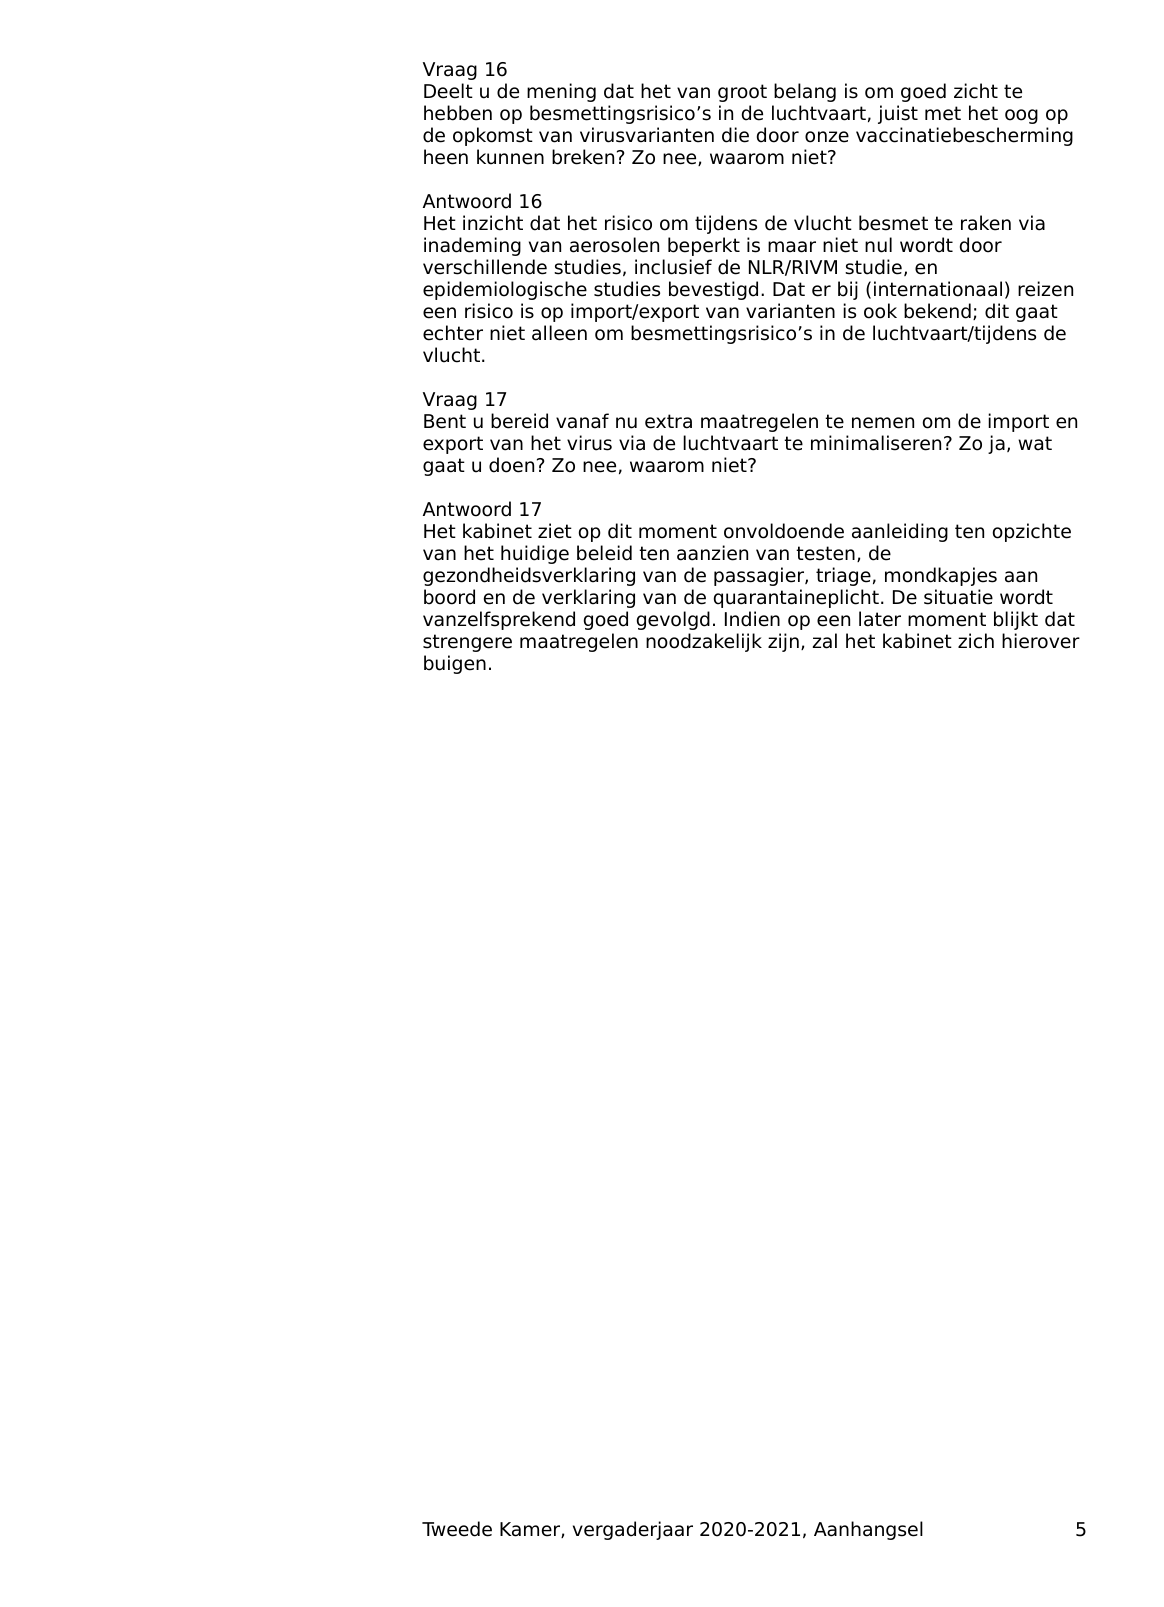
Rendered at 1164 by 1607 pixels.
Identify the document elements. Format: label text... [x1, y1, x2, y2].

text Het kabinet ziet op dit moment onvoldoende aanleiding ten opzichte van het huidige beleid ten aanzien van testen, de gezondheidsverklaring van de passagier, triage, mondkapjes aan boord en de verklaring van de quarantaineplicht. De situatie wordt vanzelfsprekend goed gevolgd. Indien op een later moment blijkt dat strengere maatregelen noodzakelijk zijn, zal het kabinet zich hierover buigen. [422, 521, 1087, 675]
text Antwoord 17 [422, 499, 1087, 521]
text Antwoord 16 [422, 191, 1087, 213]
text Het inzicht dat het risico om tijdens de vlucht besmet te raken via inademing van aerosolen beperkt is maar niet nul wordt door verschillende studies, inclusief de NLR/RIVM studie, en epidemiologische studies bevestigd. Dat er bij (internationaal) reizen een risico is op import/export van varianten is ook bekend; dit gaat echter niet alleen om besmettingsrisico’s in de luchtvaart/tijdens de vlucht. [422, 213, 1087, 367]
text Vraag 16 [422, 59, 1087, 81]
text Bent u bereid vanaf nu extra maatregelen te nemen om de import en export van het virus via de luchtvaart te minimaliseren? Zo ja, wat gaat u doen? Zo nee, waarom niet? [422, 411, 1087, 477]
text Deelt u de mening dat het van groot belang is om goed zicht te hebben op besmettingsrisico’s in de luchtvaart, juist met het oog op de opkomst van virusvarianten die door onze vaccinatiebescherming heen kunnen breken? Zo nee, waarom niet? [422, 81, 1087, 169]
text Vraag 17 [422, 389, 1087, 411]
